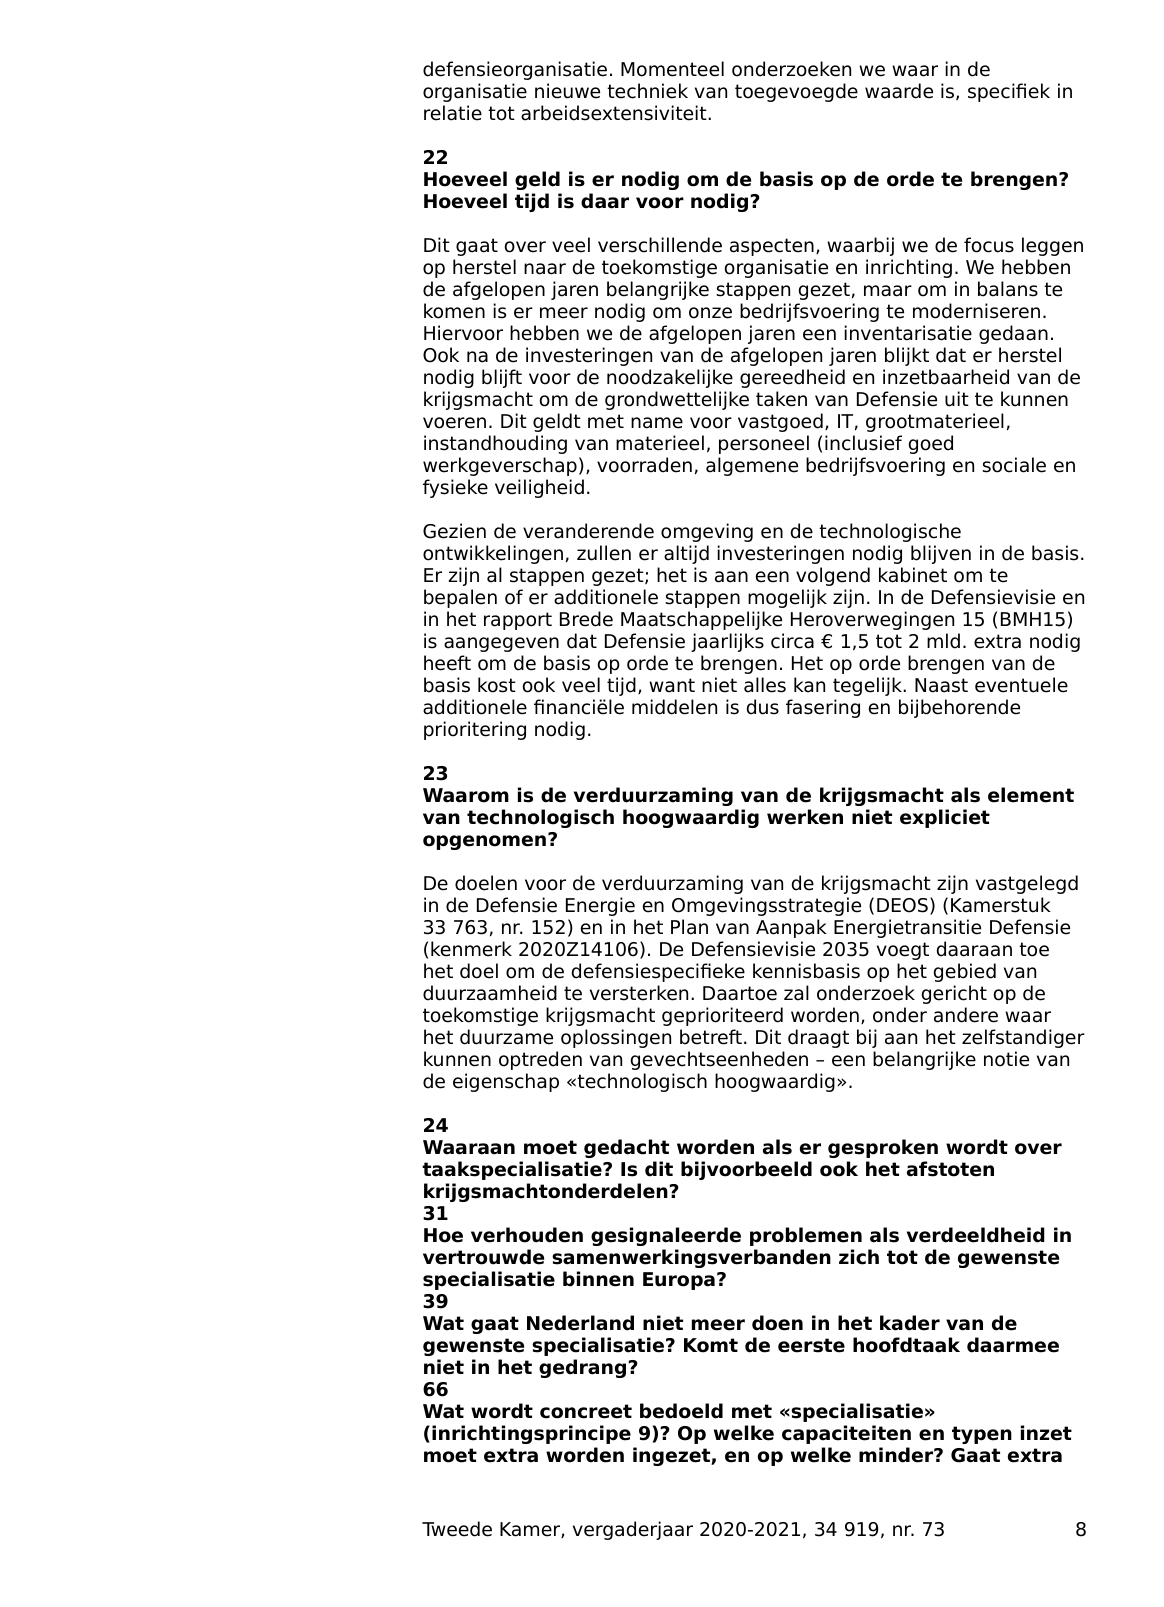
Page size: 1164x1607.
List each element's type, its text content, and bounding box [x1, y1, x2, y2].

text 31 [422, 1203, 1087, 1225]
text Dit gaat over veel verschillende aspecten, waarbij we de focus leggen op herstel naar de toekomstige organisatie en inrichting. We hebben de afgelopen jaren belangrijke stappen gezet, maar om in balans te komen is er meer nodig om onze bedrijfsvoering te moderniseren. Hiervoor hebben we de afgelopen jaren een inventarisatie gedaan. Ook na de investeringen van de afgelopen jaren blijkt dat er herstel nodig blijft voor de noodzakelijke gereedheid en inzetbaarheid van de krijgsmacht om de grondwettelijke taken van Defensie uit te kunnen voeren. Dit geldt met name voor vastgoed, IT, grootmaterieel, instandhouding van materieel, personeel (inclusief goed werkgeverschap), voorraden, algemene bedrijfsvoering en sociale en fysieke veiligheid. [422, 235, 1087, 499]
text 22 [422, 147, 1087, 169]
text 24 [422, 1115, 1087, 1137]
text 39 [422, 1291, 1087, 1313]
text Waaraan moet gedacht worden als er gesproken wordt over taakspecialisatie? Is dit bijvoorbeeld ook het afstoten krijgsmachtonderdelen? [422, 1137, 1087, 1203]
text Hoeveel geld is er nodig om de basis op de orde te brengen? Hoeveel tijd is daar voor nodig? [422, 169, 1087, 213]
text defensieorganisatie. Momenteel onderzoeken we waar in de organisatie nieuwe techniek van toegevoegde waarde is, specifiek in relatie tot arbeidsextensiviteit. [422, 59, 1087, 125]
text Wat gaat Nederland niet meer doen in het kader van de gewenste specialisatie? Komt de eerste hoofdtaak daarmee niet in het gedrang? [422, 1313, 1087, 1379]
text Hoe verhouden gesignaleerde problemen als verdeeldheid in vertrouwde samenwerkingsverbanden zich tot de gewenste specialisatie binnen Europa? [422, 1225, 1087, 1291]
text 66 [422, 1379, 1087, 1401]
text De doelen voor de verduurzaming van de krijgsmacht zijn vastgelegd in de Defensie Energie en Omgevingsstrategie (DEOS) (Kamerstuk 33 763, nr. 152) en in het Plan van Aanpak Energietransitie Defensie (kenmerk 2020Z14106). De Defensievisie 2035 voegt daaraan toe het doel om de defensiespecifieke kennisbasis op het gebied van duurzaamheid te versterken. Daartoe zal onderzoek gericht op de toekomstige krijgsmacht geprioriteerd worden, onder andere waar het duurzame oplossingen betreft. Dit draagt bij aan het zelfstandiger kunnen optreden van gevechtseenheden – een belangrijke notie van de eigenschap «technologisch hoogwaardig». [422, 873, 1087, 1093]
text Gezien de veranderende omgeving en de technologische ontwikkelingen, zullen er altijd investeringen nodig blijven in de basis. Er zijn al stappen gezet; het is aan een volgend kabinet om te bepalen of er additionele stappen mogelijk zijn. In de Defensievisie en in het rapport Brede Maatschappelijke Heroverwegingen 15 (BMH15) is aangegeven dat Defensie jaarlijks circa € 1,5 tot 2 mld. extra nodig heeft om de basis op orde te brengen. Het op orde brengen van de basis kost ook veel tijd, want niet alles kan tegelijk. Naast eventuele additionele financiële middelen is dus fasering en bijbehorende prioritering nodig. [422, 521, 1087, 741]
text 23 [422, 763, 1087, 785]
text Waarom is de verduurzaming van de krijgsmacht als element van technologisch hoogwaardig werken niet expliciet opgenomen? [422, 785, 1087, 851]
text Wat wordt concreet bedoeld met «specialisatie» (inrichtingsprincipe 9)? Op welke capaciteiten en typen inzet moet extra worden ingezet, en op welke minder? Gaat extra [422, 1401, 1087, 1467]
